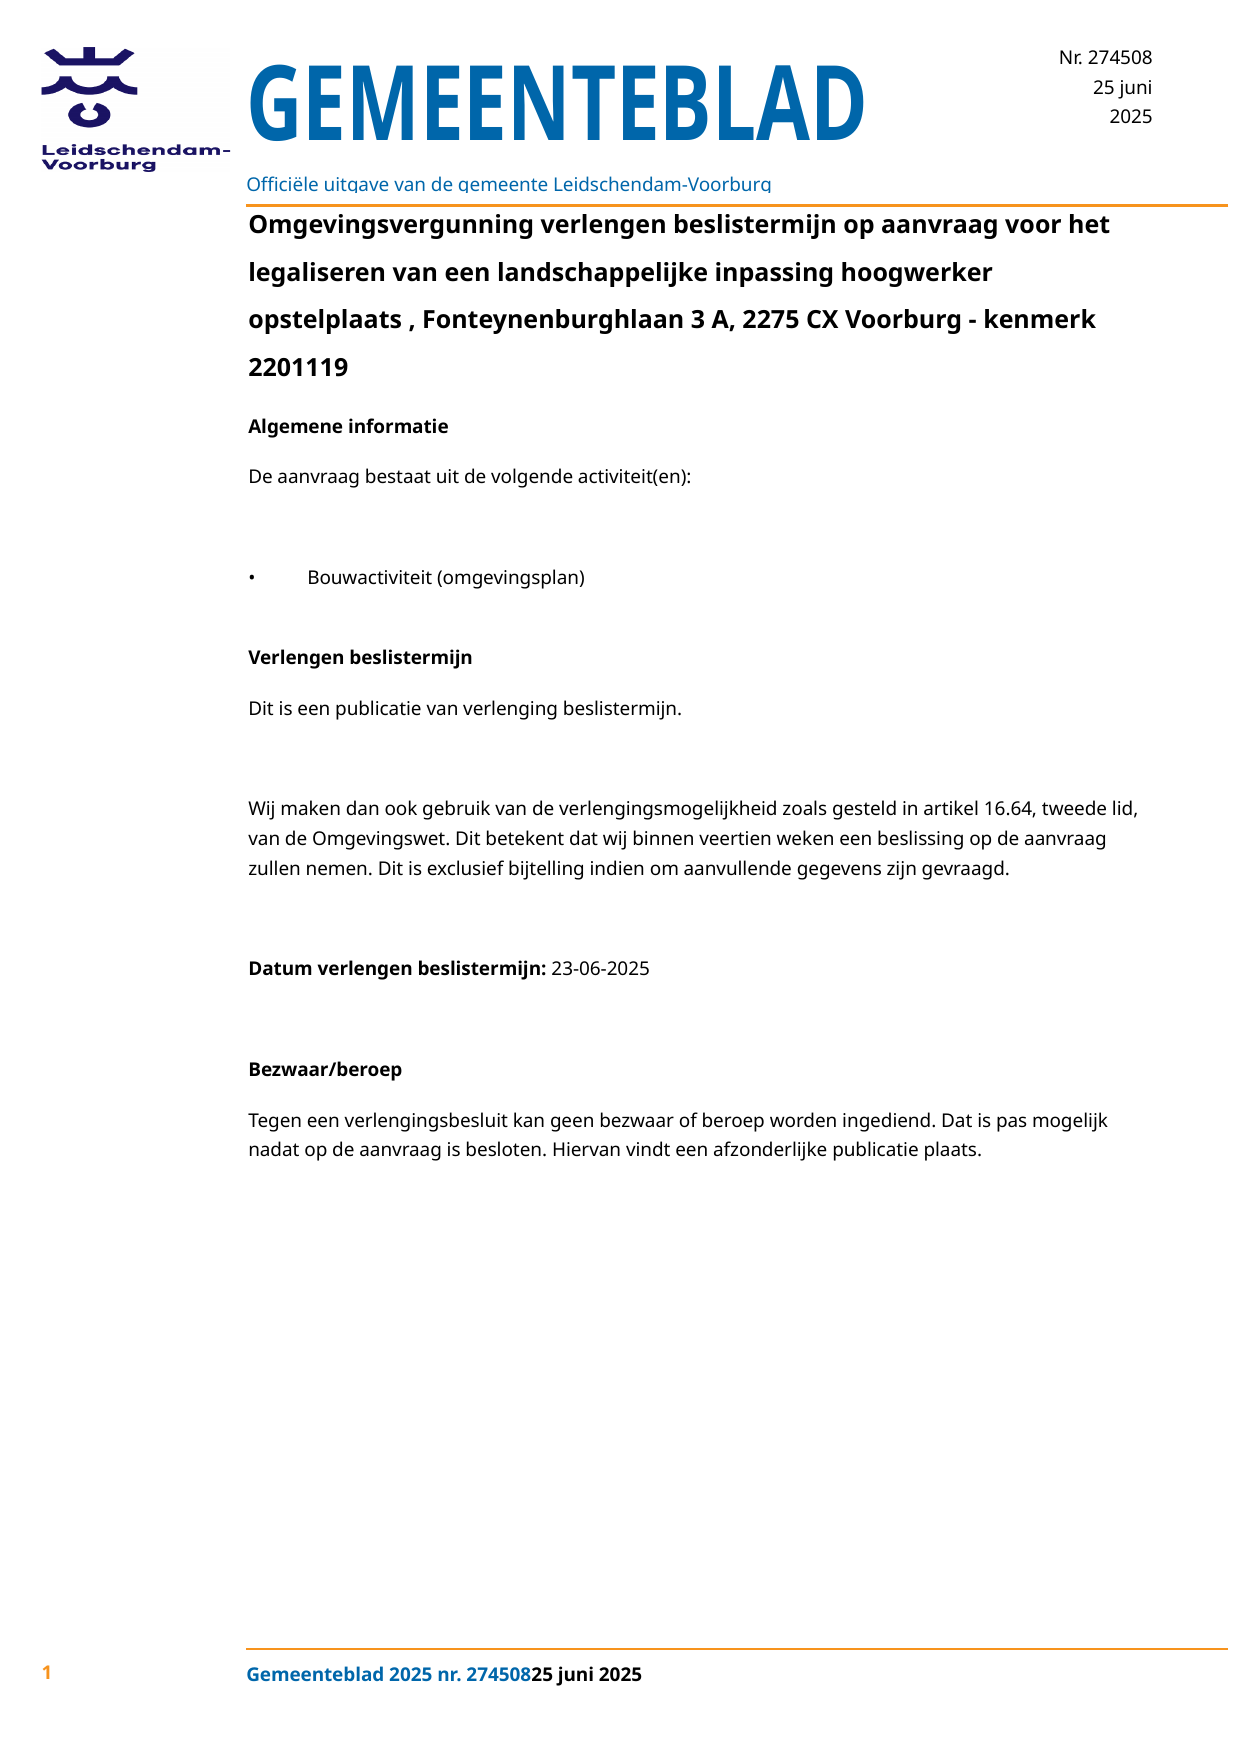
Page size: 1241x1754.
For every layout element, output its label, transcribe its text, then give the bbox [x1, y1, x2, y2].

text De aanvraag bestaat uit de volgende activiteit(en): [248, 463, 1152, 489]
text Algemene informatie [248, 413, 1152, 439]
text Tegen een verlengingsbesluit kan geen bezwaar of beroep worden ingediend. Dat is pas mogelijk nadat op de aanvraag is besloten. Hiervan vindt een afzonderlijke publicatie plaats. [248, 1107, 1152, 1162]
picture [41, 47, 231, 172]
text Dit is een publicatie van verlenging beslistermijn. [248, 695, 1152, 721]
text Bezwaar/beroep [248, 1056, 1152, 1082]
text Verlengen beslistermijn [248, 644, 1152, 670]
list Bouwactiviteit (omgevingsplan) [248, 564, 1152, 590]
text Datum verlengen beslistermijn: 23-06-2025 [248, 956, 1152, 981]
text Wij maken dan ook gebruik van de verlengingsmogelijkheid zoals gesteld in artikel 16.64, tweede lid, van de Omgevingswet. Dit betekent dat wij binnen veertien weken een beslissing op de aanvraag zullen nemen. Dit is exclusief bijtelling indien om aanvullende gegevens zijn gevraagd. [248, 796, 1152, 881]
text Omgevingsvergunning verlengen beslistermijn op aanvraag voor het legaliseren van een landschappelijke inpassing hoogwerker opstelplaats , Fonteynenburghlaan 3 A, 2275 CX Voorburg - kenmerk 2201119 [248, 207, 1152, 384]
